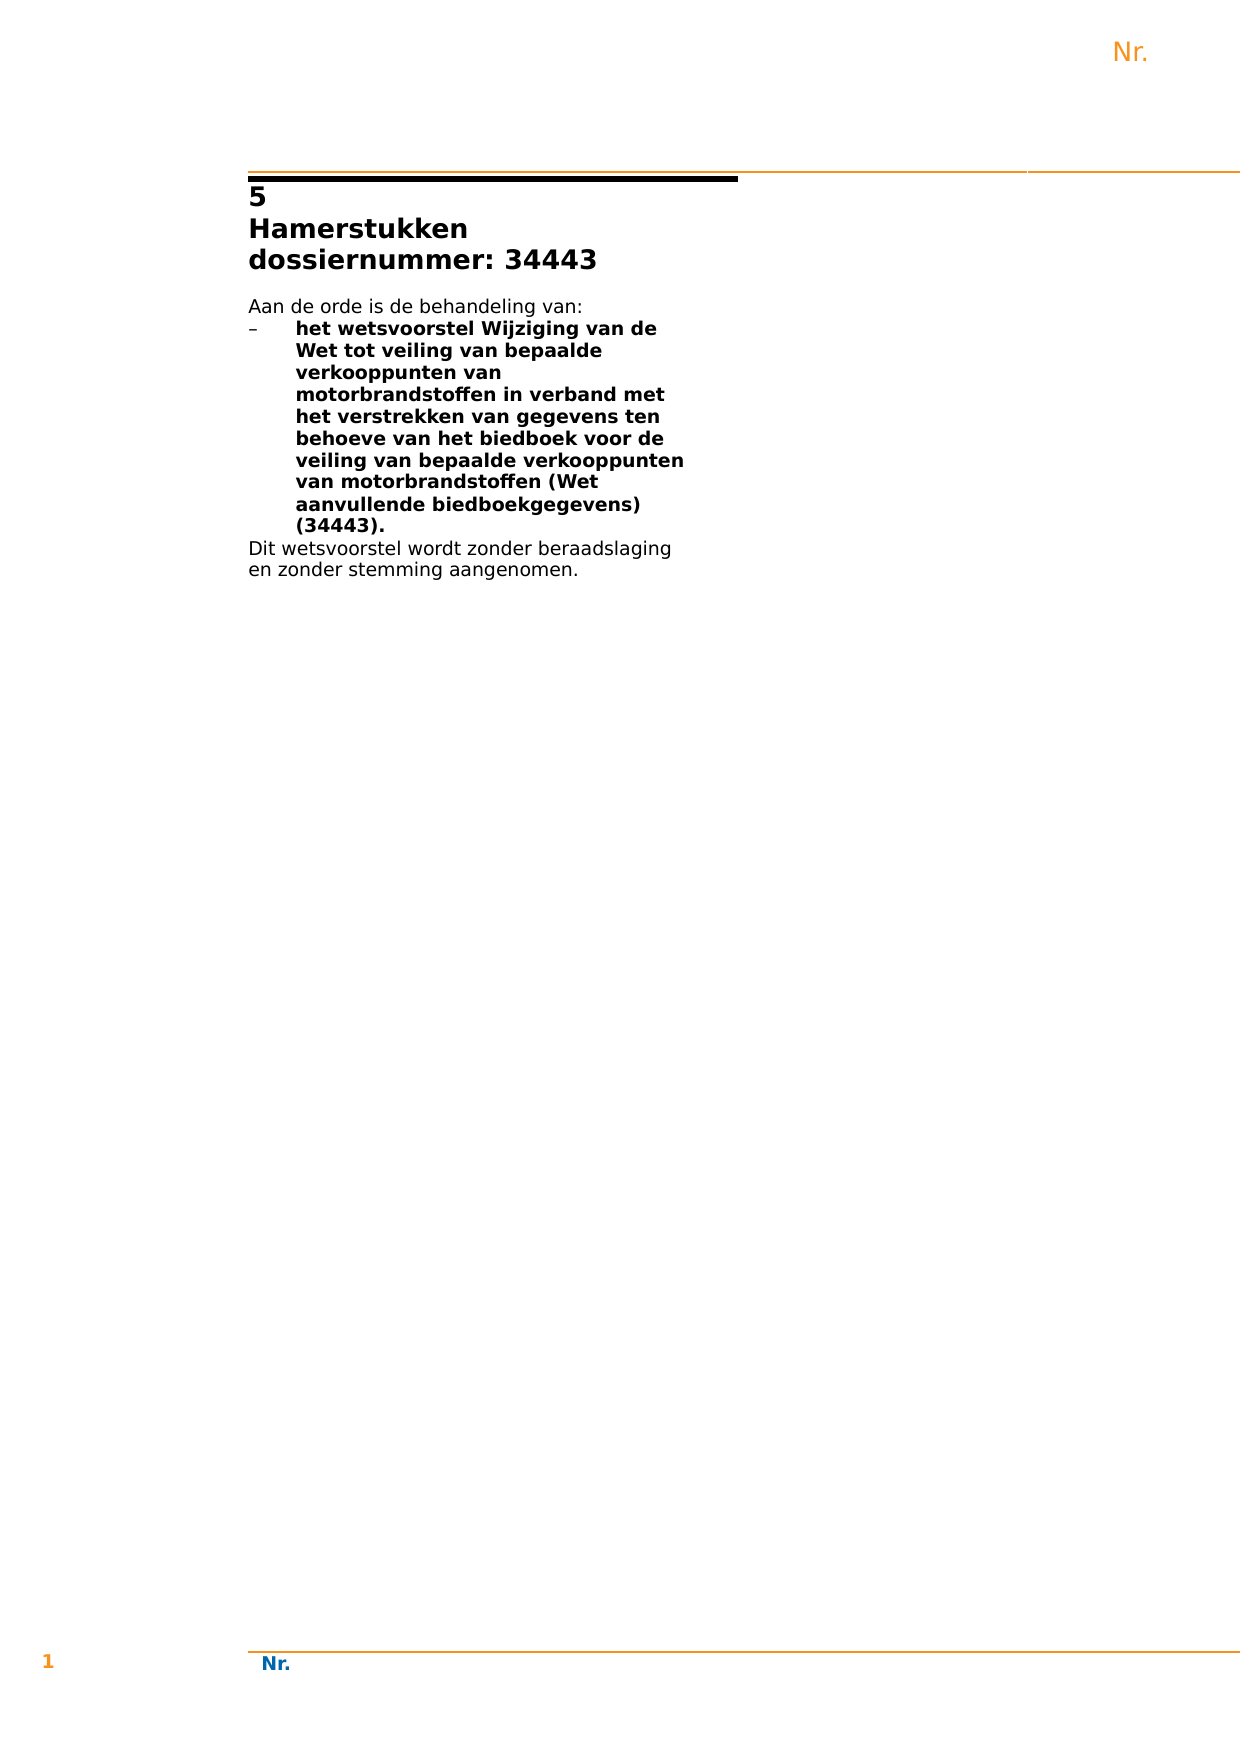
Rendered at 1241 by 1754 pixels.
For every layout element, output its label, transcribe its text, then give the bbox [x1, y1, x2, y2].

text Dit wetsvoorstel wordt zonder beraadslaging en zonder stemming aangenomen. [248, 537, 691, 581]
title 5 Hamerstukken dossiernummer: 34443 [248, 182, 691, 276]
list het wetsvoorstel Wijziging van de Wet tot veiling van bepaalde verkooppunten van motorbrandstoffen in verband met het verstrekken van gegevens ten behoeve van het biedboek voor de veiling van bepaalde verkooppunten van motorbrandstoffen (Wet aanvullende biedboekgegevens) (34443). [248, 318, 691, 537]
text Aan de orde is de behandeling van: [248, 296, 691, 318]
